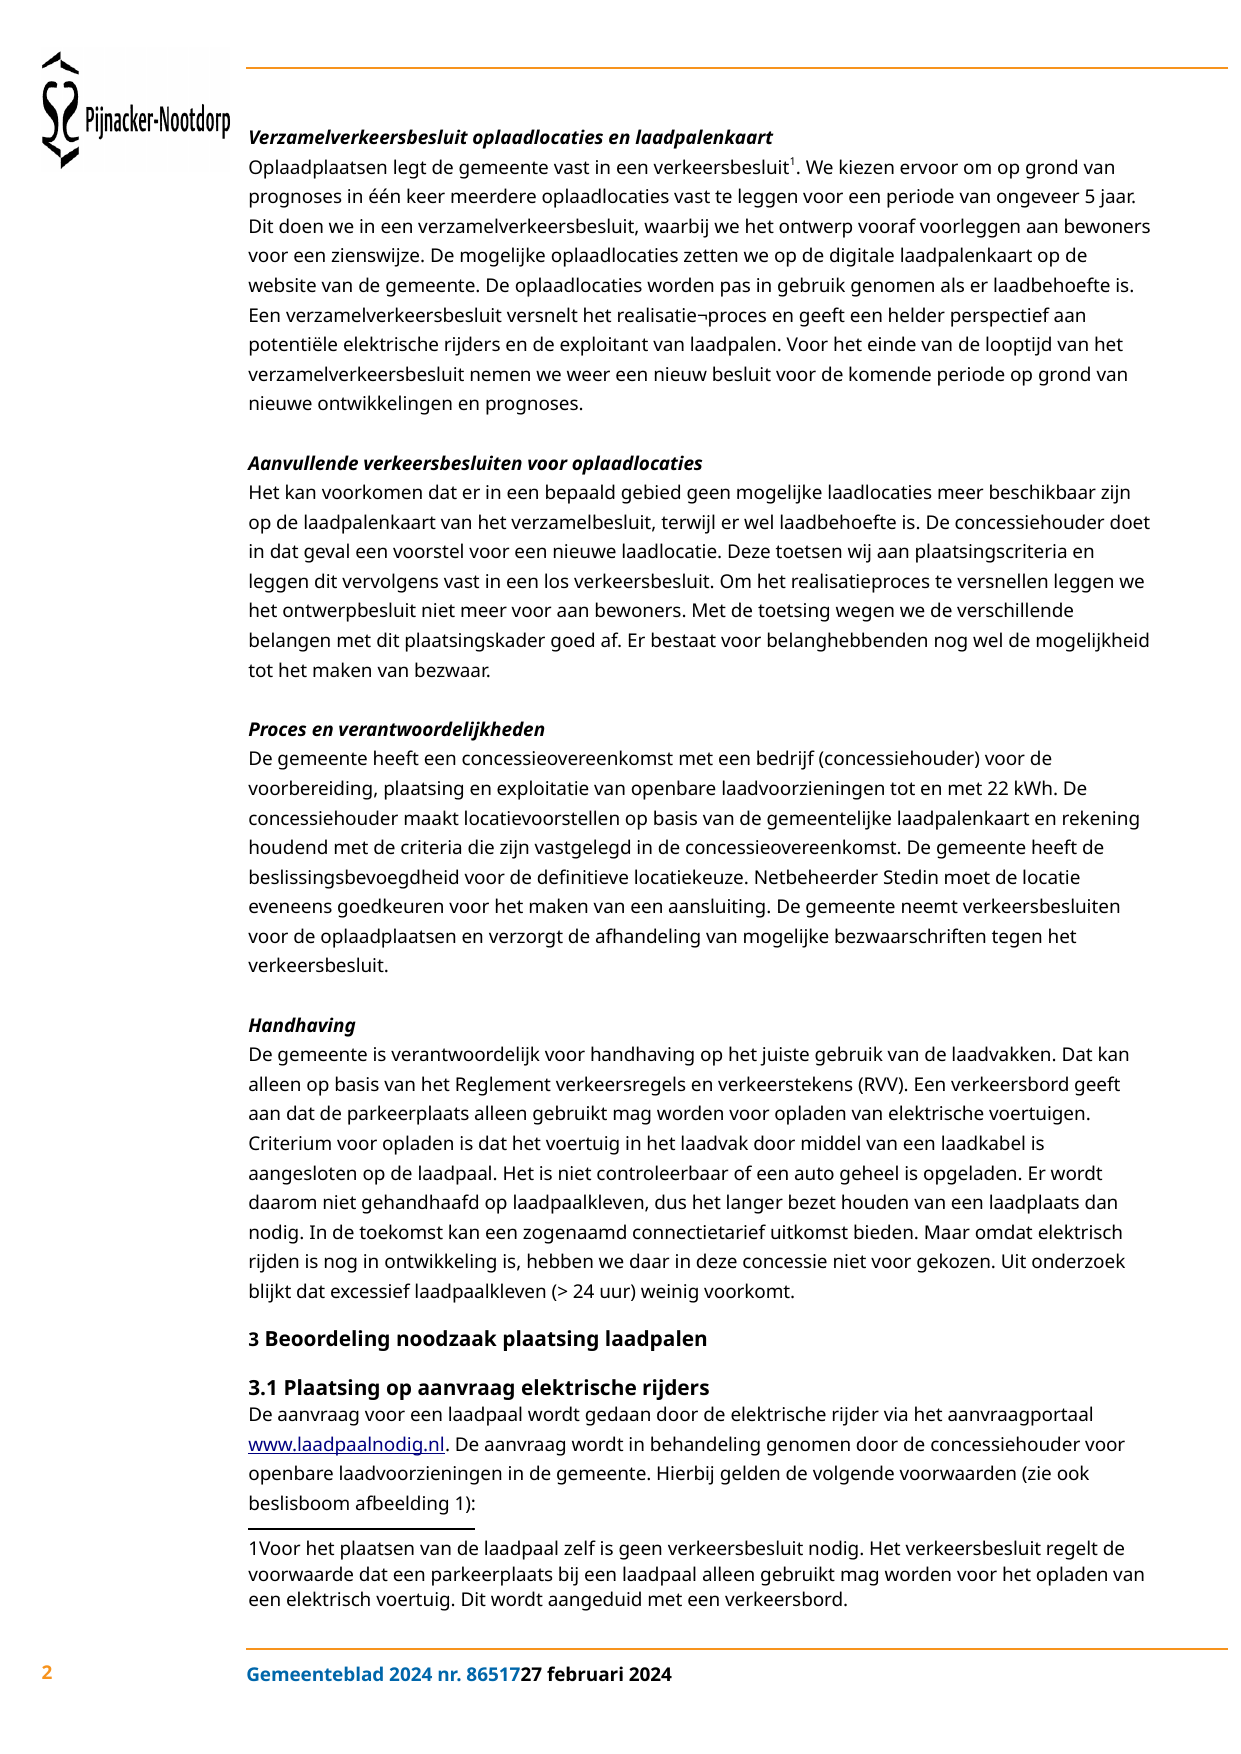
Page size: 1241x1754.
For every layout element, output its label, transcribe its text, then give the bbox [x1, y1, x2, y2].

text Proces en verantwoordelijkheden [248, 716, 1152, 742]
text Het kan voorkomen dat er in een bepaald gebied geen mogelijke laadlocaties meer beschikbaar zijn op de laadpalenkaart van het verzamelbesluit, terwijl er wel laadbehoefte is. De concessiehouder doet in dat geval een voorstel voor een nieuwe laadlocatie. Deze toetsen wij aan plaatsingscriteria en leggen dit vervolgens vast in een los verkeersbesluit. Om het realisatieproces te versnellen leggen we het ontwerpbesluit niet meer voor aan bewoners. Met de toetsing wegen we de verschillende belangen met dit plaatsingskader goed af. Er bestaat voor belanghebbenden nog wel de mogelijkheid tot het maken van bezwaar. [248, 479, 1152, 683]
text 3.1 Plaatsing op aanvraag elektrische rijders [248, 1373, 1152, 1401]
text De gemeente heeft een concessieovereenkomst met een bedrijf (concessiehouder) voor de voorbereiding, plaatsing en exploitatie van openbare laadvoorzieningen tot en met 22 kWh. De concessiehouder maakt locatievoorstellen op basis van de gemeentelijke laadpalenkaart en rekening houdend met de criteria die zijn vastgelegd in de concessieovereenkomst. De gemeente heeft de beslissingsbevoegdheid voor de definitieve locatiekeuze. Netbeheerder Stedin moet de locatie eveneens goedkeuren voor het maken van een aansluiting. De gemeente neemt verkeersbesluiten voor de oplaadplaatsen en verzorgt de afhandeling van mogelijke bezwaarschriften tegen het verkeersbesluit. [248, 746, 1152, 978]
text 3 Beoordeling noodzaak plaatsing laadpalen [248, 1324, 1152, 1352]
text Aanvullende verkeersbesluiten voor oplaadlocaties [248, 450, 1152, 476]
text Handhaving [248, 1012, 1152, 1038]
text Verzamelverkeersbesluit oplaadlocaties en laadpalenkaart [248, 124, 1152, 150]
text De aanvraag voor een laadpaal wordt gedaan door de elektrische rijder via het aanvraagportaal www.laadpaalnodig.nl. De aanvraag wordt in behandeling genomen door de concessiehouder voor openbare laadvoorzieningen in de gemeente. Hierbij gelden de volgende voorwaarden (zie ook beslisboom afbeelding 1): [248, 1401, 1152, 1516]
text De gemeente is verantwoordelijk voor handhaving op het juiste gebruik van de laadvakken. Dat kan alleen op basis van het Reglement verkeersregels en verkeerstekens (RVV). Een verkeersbord geeft aan dat de parkeerplaats alleen gebruikt mag worden voor opladen van elektrische voertuigen. Criterium voor opladen is dat het voertuig in het laadvak door middel van een laadkabel is aangesloten op de laadpaal. Het is niet controleerbaar of een auto geheel is opgeladen. Er wordt daarom niet gehandhaafd op laadpaalkleven, dus het langer bezet houden van een laadplaats dan nodig. In de toekomst kan een zogenaamd connectietarief uitkomst bieden. Maar omdat elektrisch rijden is nog in ontwikkeling is, hebben we daar in deze concessie niet voor gekozen. Uit onderzoek blijkt dat excessief laadpaalkleven (> 24 uur) weinig voorkomt. [248, 1041, 1152, 1304]
picture [41, 47, 231, 172]
text Oplaadplaatsen legt de gemeente vast in een verkeersbesluit. We kiezen ervoor om op grond van prognoses in één keer meerdere oplaadlocaties vast te leggen voor een periode van ongeveer 5 jaar. Dit doen we in een verzamelverkeersbesluit, waarbij we het ontwerp vooraf voorleggen aan bewoners voor een zienswijze. De mogelijke oplaadlocaties zetten we op de digitale laadpalenkaart op de website van de gemeente. De oplaadlocaties worden pas in gebruik genomen als er laadbehoefte is. Een verzamelverkeersbesluit versnelt het realisatie¬proces en geeft een helder perspectief aan potentiële elektrische rijders en de exploitant van laadpalen. Voor het einde van de looptijd van het verzamelverkeersbesluit nemen we weer een nieuw besluit voor de komende periode op grond van nieuwe ontwikkelingen en prognoses. [248, 154, 1152, 416]
text Voor het plaatsen van de laadpaal zelf is geen verkeersbesluit nodig. Het verkeersbesluit regelt de voorwaarde dat een parkeerplaats bij een laadpaal alleen gebruikt mag worden voor het opladen van een elektrisch voertuig. Dit wordt aangeduid met een verkeersbord. [248, 1535, 1152, 1612]
